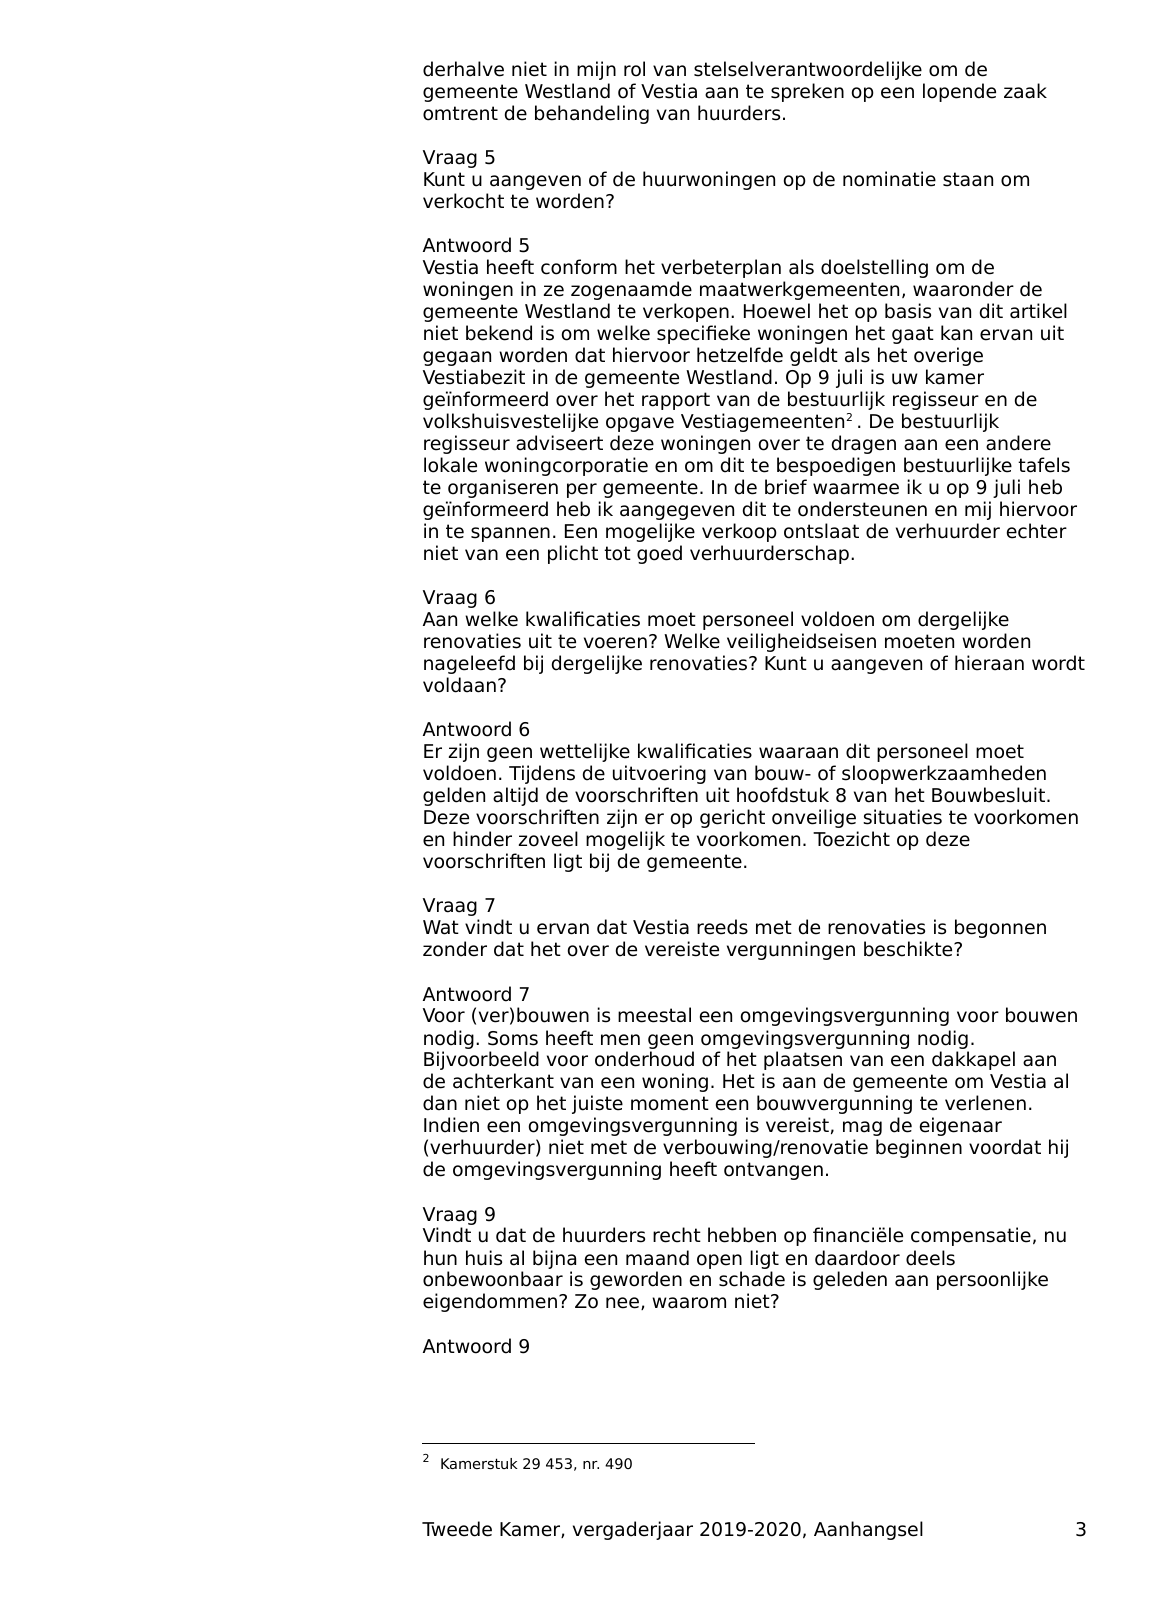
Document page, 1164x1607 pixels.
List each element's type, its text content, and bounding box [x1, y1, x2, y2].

text Vraag 6 [422, 587, 1087, 609]
text Kamerstuk 29 453, nr. 490 [422, 1452, 1087, 1474]
text Vraag 9 [422, 1203, 1087, 1225]
text derhalve niet in mijn rol van stelselverantwoordelijke om de gemeente Westland of Vestia aan te spreken op een lopende zaak omtrent de behandeling van huurders. [422, 59, 1087, 125]
text Aan welke kwalificaties moet personeel voldoen om dergelijke renovaties uit te voeren? Welke veiligheidseisen moeten worden nageleefd bij dergelijke renovaties? Kunt u aangeven of hieraan wordt voldaan? [422, 609, 1087, 697]
text Vindt u dat de huurders recht hebben op financiële compensatie, nu hun huis al bijna een maand open ligt en daardoor deels onbewoonbaar is geworden en schade is geleden aan persoonlijke eigendommen? Zo nee, waarom niet? [422, 1225, 1087, 1313]
text Wat vindt u ervan dat Vestia reeds met de renovaties is begonnen zonder dat het over de vereiste vergunningen beschikte? [422, 917, 1087, 961]
text Antwoord 5 [422, 235, 1087, 257]
text Voor (ver)bouwen is meestal een omgevingsvergunning voor bouwen nodig. Soms heeft men geen omgevingsvergunning nodig. Bijvoorbeeld voor onderhoud of het plaatsen van een dakkapel aan de achterkant van een woning. Het is aan de gemeente om Vestia al dan niet op het juiste moment een bouwvergunning te verlenen. Indien een omgevingsvergunning is vereist, mag de eigenaar (verhuurder) niet met de verbouwing/renovatie beginnen voordat hij de omgevingsvergunning heeft ontvangen. [422, 1005, 1087, 1181]
text Antwoord 9 [422, 1336, 1087, 1357]
text Kunt u aangeven of de huurwoningen op de nominatie staan om verkocht te worden? [422, 169, 1087, 213]
text Er zijn geen wettelijke kwalificaties waaraan dit personeel moet voldoen. Tijdens de uitvoering van bouw- of sloopwerkzaamheden gelden altijd de voorschriften uit hoofdstuk 8 van het Bouwbesluit. Deze voorschriften zijn er op gericht onveilige situaties te voorkomen en hinder zoveel mogelijk te voorkomen. Toezicht op deze voorschriften ligt bij de gemeente. [422, 741, 1087, 873]
text Vraag 5 [422, 147, 1087, 169]
text Antwoord 7 [422, 983, 1087, 1005]
text Vestia heeft conform het verbeterplan als doelstelling om de woningen in ze zogenaamde maatwerkgemeenten, waaronder de gemeente Westland te verkopen. Hoewel het op basis van dit artikel niet bekend is om welke specifieke woningen het gaat kan ervan uit gegaan worden dat hiervoor hetzelfde geldt als het overige Vestiabezit in de gemeente Westland. Op 9 juli is uw kamer geïnformeerd over het rapport van de bestuurlijk regisseur en de volkshuisvestelijke opgave Vestiagemeenten. De bestuurlijk regisseur adviseert deze woningen over te dragen aan een andere lokale woningcorporatie en om dit te bespoedigen bestuurlijke tafels te organiseren per gemeente. In de brief waarmee ik u op 9 juli heb geïnformeerd heb ik aangegeven dit te ondersteunen en mij hiervoor in te spannen. Een mogelijke verkoop ontslaat de verhuurder echter niet van een plicht tot goed verhuurderschap. [422, 257, 1087, 565]
text Vraag 7 [422, 895, 1087, 917]
text Antwoord 6 [422, 719, 1087, 741]
